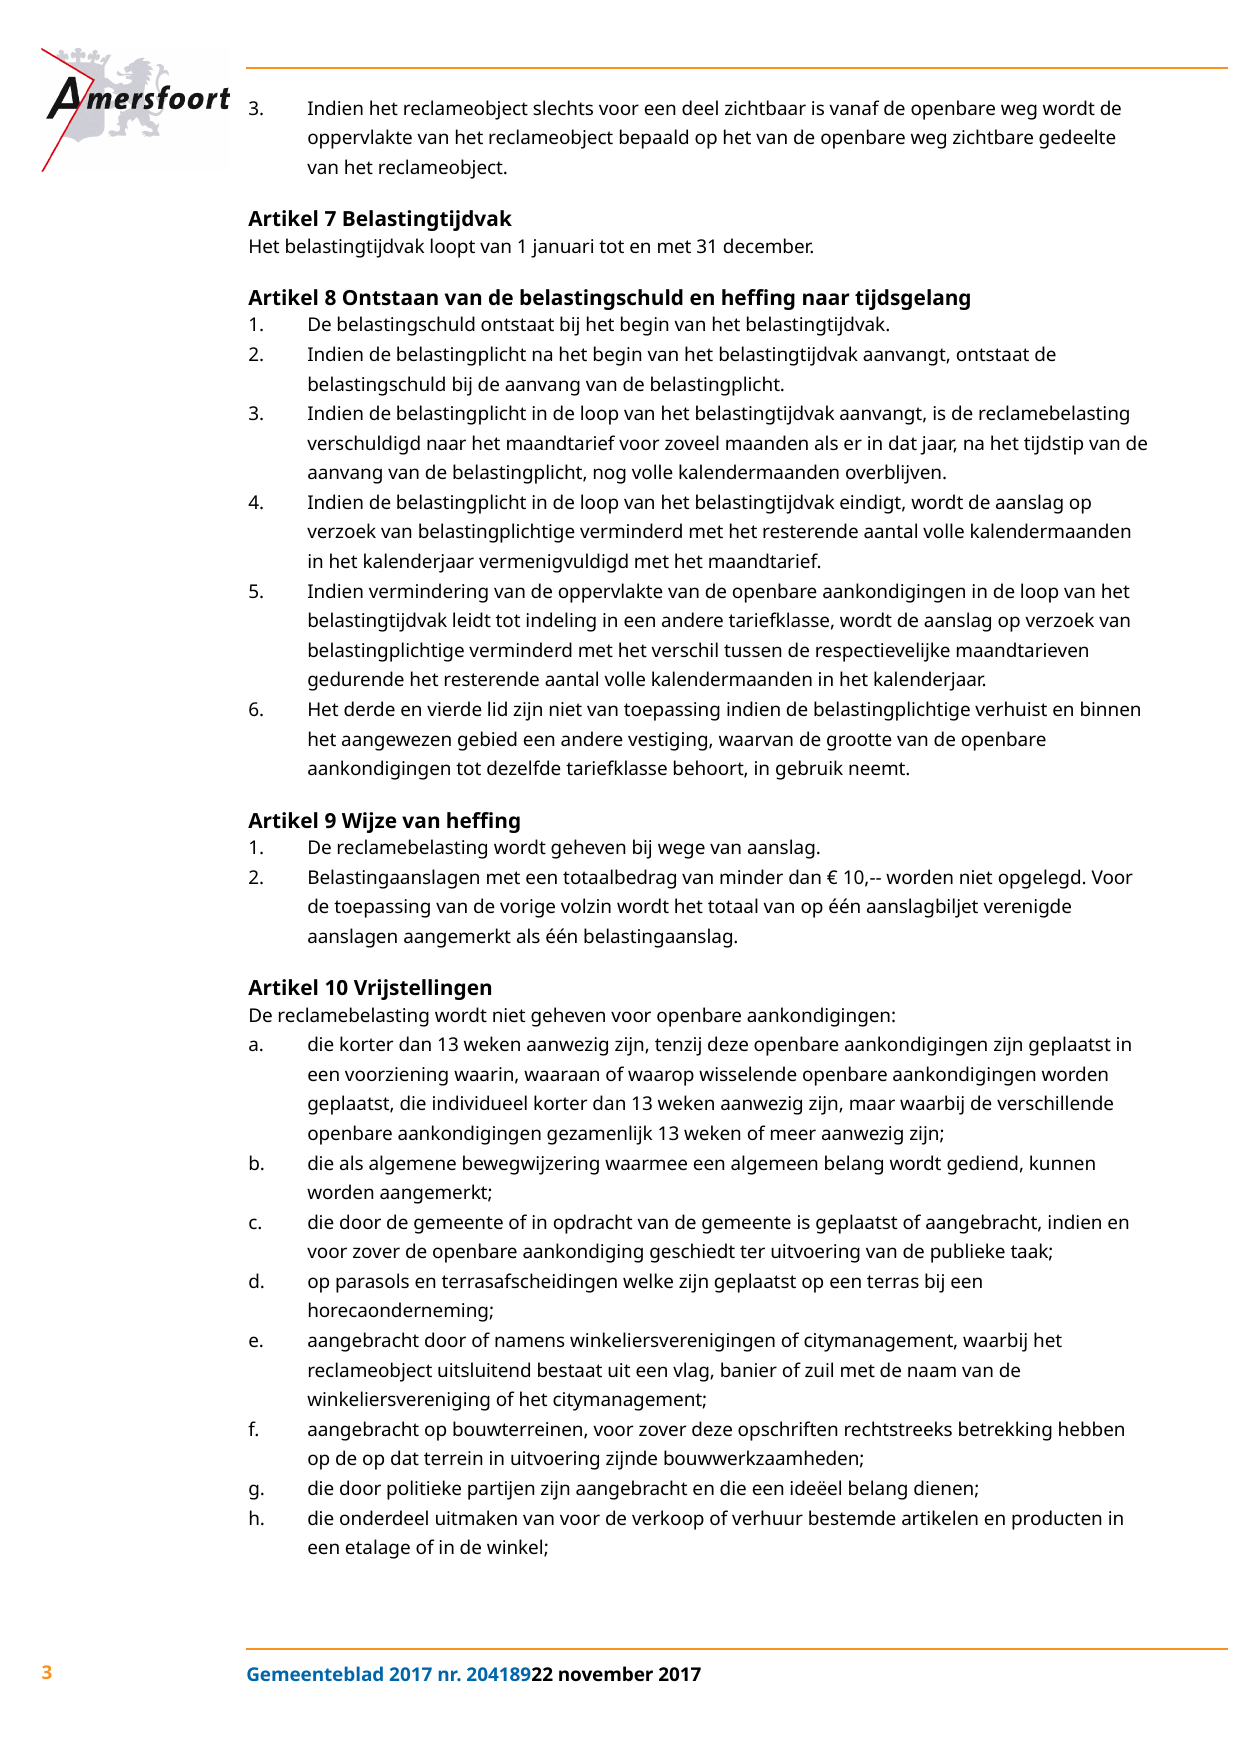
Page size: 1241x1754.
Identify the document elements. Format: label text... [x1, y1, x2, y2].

list De reclamebelasting wordt geheven bij wege van aanslag. [248, 834, 1152, 860]
list Indien de belastingplicht in de loop van het belastingtijdvak eindigt, wordt de aanslag op verzoek van belastingplichtige verminderd met het resterende aantal volle kalendermaanden in het kalenderjaar vermenigvuldigd met het maandtarief. [248, 489, 1152, 574]
list die korter dan 13 weken aanwezig zijn, tenzij deze openbare aankondigingen zijn geplaatst in een voorziening waarin, waaraan of waarop wisselende openbare aankondigingen worden geplaatst, die individueel korter dan 13 weken aanwezig zijn, maar waarbij de verschillende openbare aankondigingen gezamenlijk 13 weken of meer aanwezig zijn; [248, 1031, 1152, 1146]
list Indien het reclameobject slechts voor een deel zichtbaar is vanaf de openbare weg wordt de oppervlakte van het reclameobject bepaald op het van de openbare weg zichtbare gedeelte van het reclameobject. [248, 95, 1152, 180]
list die onderdeel uitmaken van voor de verkoop of verhuur bestemde artikelen en producten in een etalage of in de winkel; [248, 1505, 1152, 1560]
text Artikel 8 Ontstaan van de belastingschuld en heffing naar tijdsgelang [248, 283, 1152, 312]
list Het derde en vierde lid zijn niet van toepassing indien de belastingplichtige verhuist en binnen het aangewezen gebied een andere vestiging, waarvan de grootte van de openbare aankondigingen tot dezelfde tariefklasse behoort, in gebruik neemt. [248, 696, 1152, 781]
list die door de gemeente of in opdracht van de gemeente is geplaatst of aangebracht, indien en voor zover de openbare aankondiging geschiedt ter uitvoering van de publieke taak; [248, 1209, 1152, 1264]
text Artikel 10 Vrijstellingen [248, 973, 1152, 1002]
text De reclamebelasting wordt niet geheven voor openbare aankondigingen: [248, 1002, 1152, 1028]
list op parasols en terrasafscheidingen welke zijn geplaatst op een terras bij een horecaonderneming; [248, 1268, 1152, 1323]
list Indien de belastingplicht na het begin van het belastingtijdvak aanvangt, ontstaat de belastingschuld bij de aanvang van de belastingplicht. [248, 341, 1152, 397]
list aangebracht op bouwterreinen, voor zover deze opschriften rechtstreeks betrekking hebben op de op dat terrein in uitvoering zijnde bouwwerkzaamheden; [248, 1416, 1152, 1471]
text Artikel 7 Belastingtijdvak [248, 204, 1152, 233]
text Het belastingtijdvak loopt van 1 januari tot en met 31 december. [248, 233, 1152, 258]
list aangebracht door of namens winkeliersverenigingen of citymanagement, waarbij het reclameobject uitsluitend bestaat uit een vlag, banier of zuil met de naam van de winkeliersvereniging of het citymanagement; [248, 1327, 1152, 1412]
list die door politieke partijen zijn aangebracht en die een ideëel belang dienen; [248, 1475, 1152, 1501]
list die als algemene bewegwijzering waarmee een algemeen belang wordt gediend, kunnen worden aangemerkt; [248, 1150, 1152, 1205]
list Belastingaanslagen met een totaalbedrag van minder dan € 10,-- worden niet opgelegd. Voor de toepassing van de vorige volzin wordt het totaal van op één aanslagbiljet verenigde aanslagen aangemerkt als één belastingaanslag. [248, 864, 1152, 949]
list De belastingschuld ontstaat bij het begin van het belastingtijdvak. [248, 312, 1152, 337]
list Indien vermindering van de oppervlakte van de openbare aankondigingen in de loop van het belastingtijdvak leidt tot indeling in een andere tariefklasse, wordt de aanslag op verzoek van belastingplichtige verminderd met het verschil tussen de respectievelijke maandtarieven gedurende het resterende aantal volle kalendermaanden in het kalenderjaar. [248, 578, 1152, 692]
text Artikel 9 Wijze van heffing [248, 806, 1152, 834]
list Indien de belastingplicht in de loop van het belastingtijdvak aanvangt, is de reclamebelasting verschuldigd naar het maandtarief voor zoveel maanden als er in dat jaar, na het tijdstip van de aanvang van de belastingplicht, nog volle kalendermaanden overblijven. [248, 400, 1152, 485]
picture [41, 47, 231, 172]
